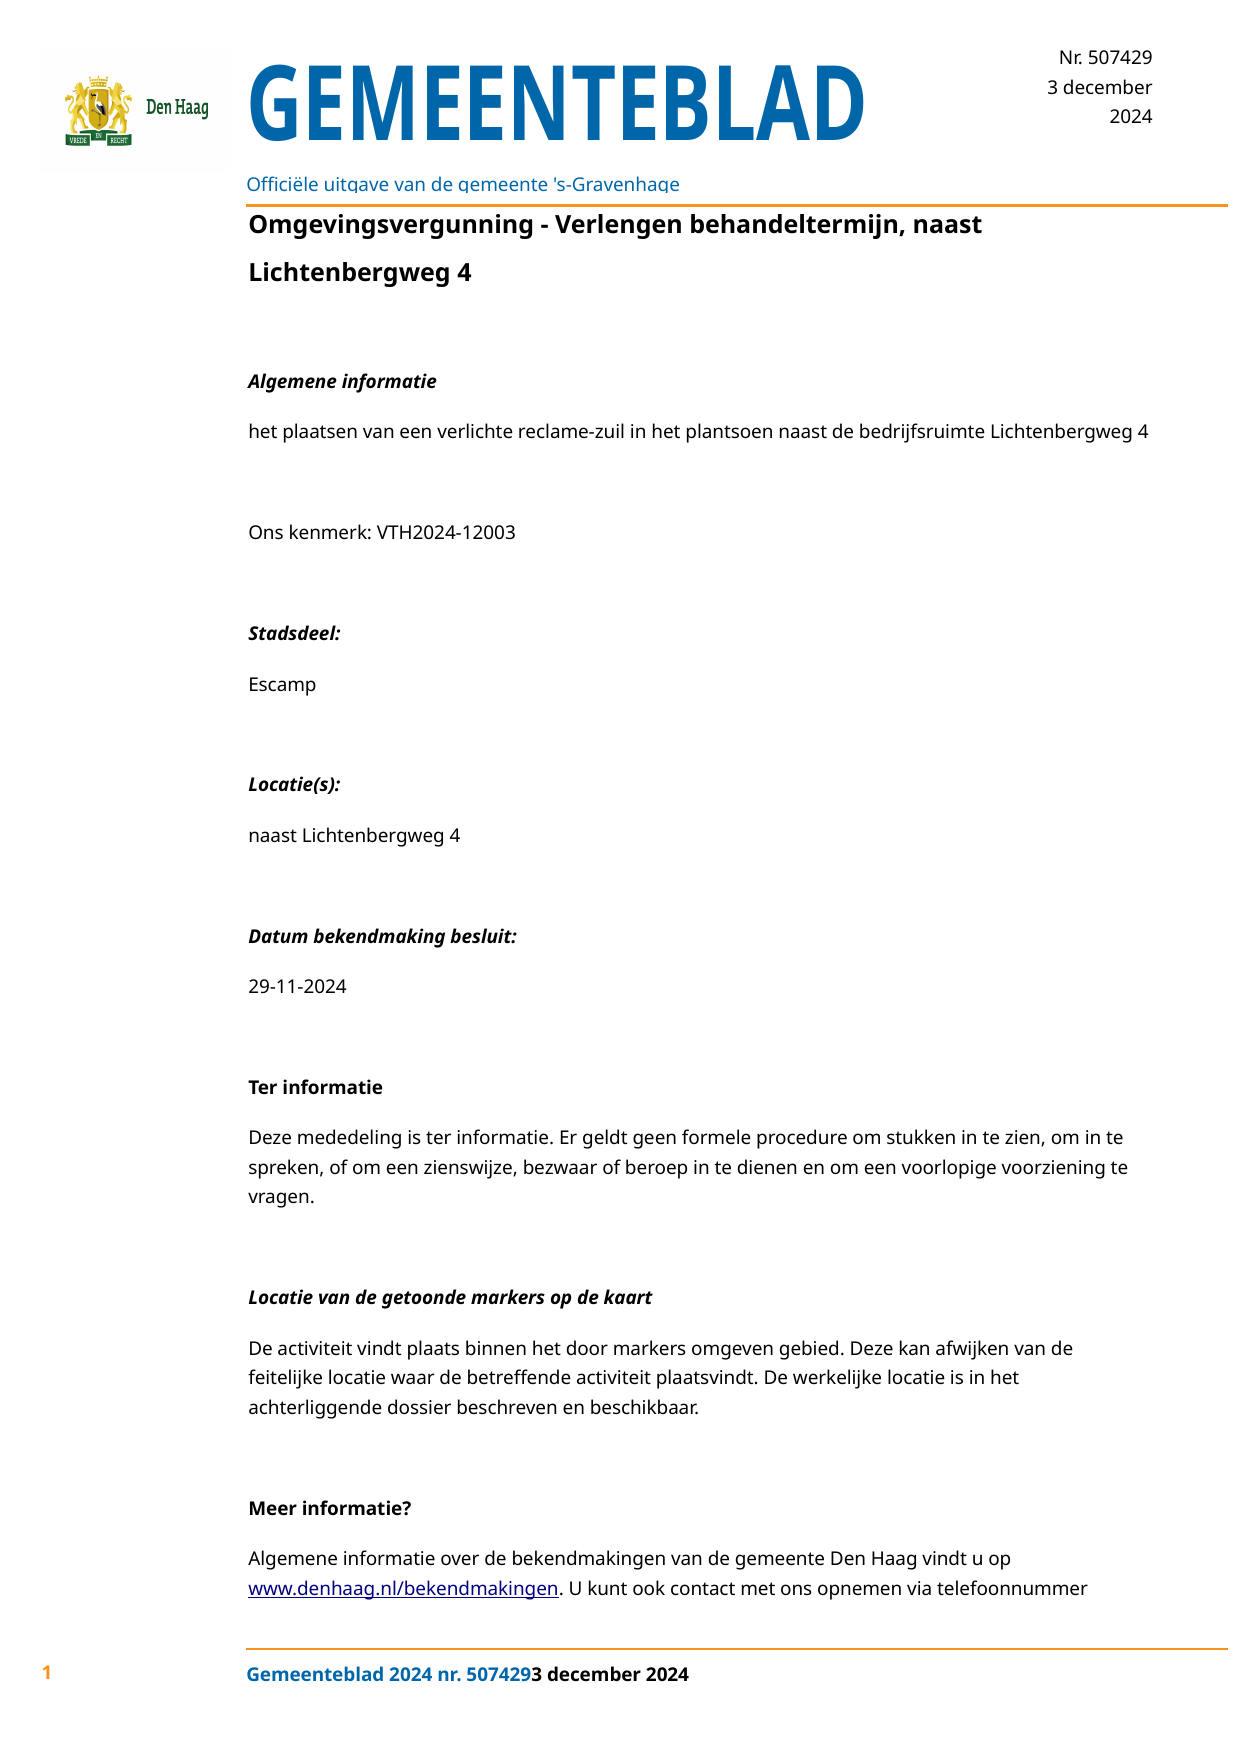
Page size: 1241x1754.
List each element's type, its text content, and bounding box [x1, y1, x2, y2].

text Algemene informatie [248, 368, 1152, 394]
text Deze mededeling is ter informatie. Er geldt geen formele procedure om stukken in te zien, om in te spreken, of om een zienswijze, bezwaar of beroep in te dienen en om een voorlopige voorziening te vragen. [248, 1124, 1152, 1209]
text het plaatsen van een verlichte reclame-zuil in het plantsoen naast de bedrijfsruimte Lichtenbergweg 4 [248, 419, 1152, 444]
text naast Lichtenbergweg 4 [248, 822, 1152, 848]
text Omgevingsvergunning - Verlengen behandeltermijn, naast Lichtenbergweg 4 [248, 207, 1152, 288]
picture [41, 47, 231, 172]
text Locatie van de getoonde markers op de kaart [248, 1284, 1152, 1310]
text Stadsdeel: [248, 620, 1152, 646]
text Ter informatie [248, 1074, 1152, 1100]
text Escamp [248, 671, 1152, 697]
text Ons kenmerk: VTH2024-12003 [248, 519, 1152, 545]
text Locatie(s): [248, 772, 1152, 797]
text Meer informatie? [248, 1495, 1152, 1521]
text De activiteit vindt plaats binnen het door markers omgeven gebied. Deze kan afwijken van de feitelijke locatie waar de betreffende activiteit plaatsvindt. De werkelijke locatie is in het achterliggende dossier beschreven en beschikbaar. [248, 1335, 1152, 1420]
text Algemene informatie over de bekendmakingen van de gemeente Den Haag vindt u op www.denhaag.nl/bekendmakingen. U kunt ook contact met ons opnemen via telefoonnummer [248, 1545, 1152, 1601]
text 29-11-2024 [248, 973, 1152, 999]
text Datum bekendmaking besluit: [248, 923, 1152, 949]
